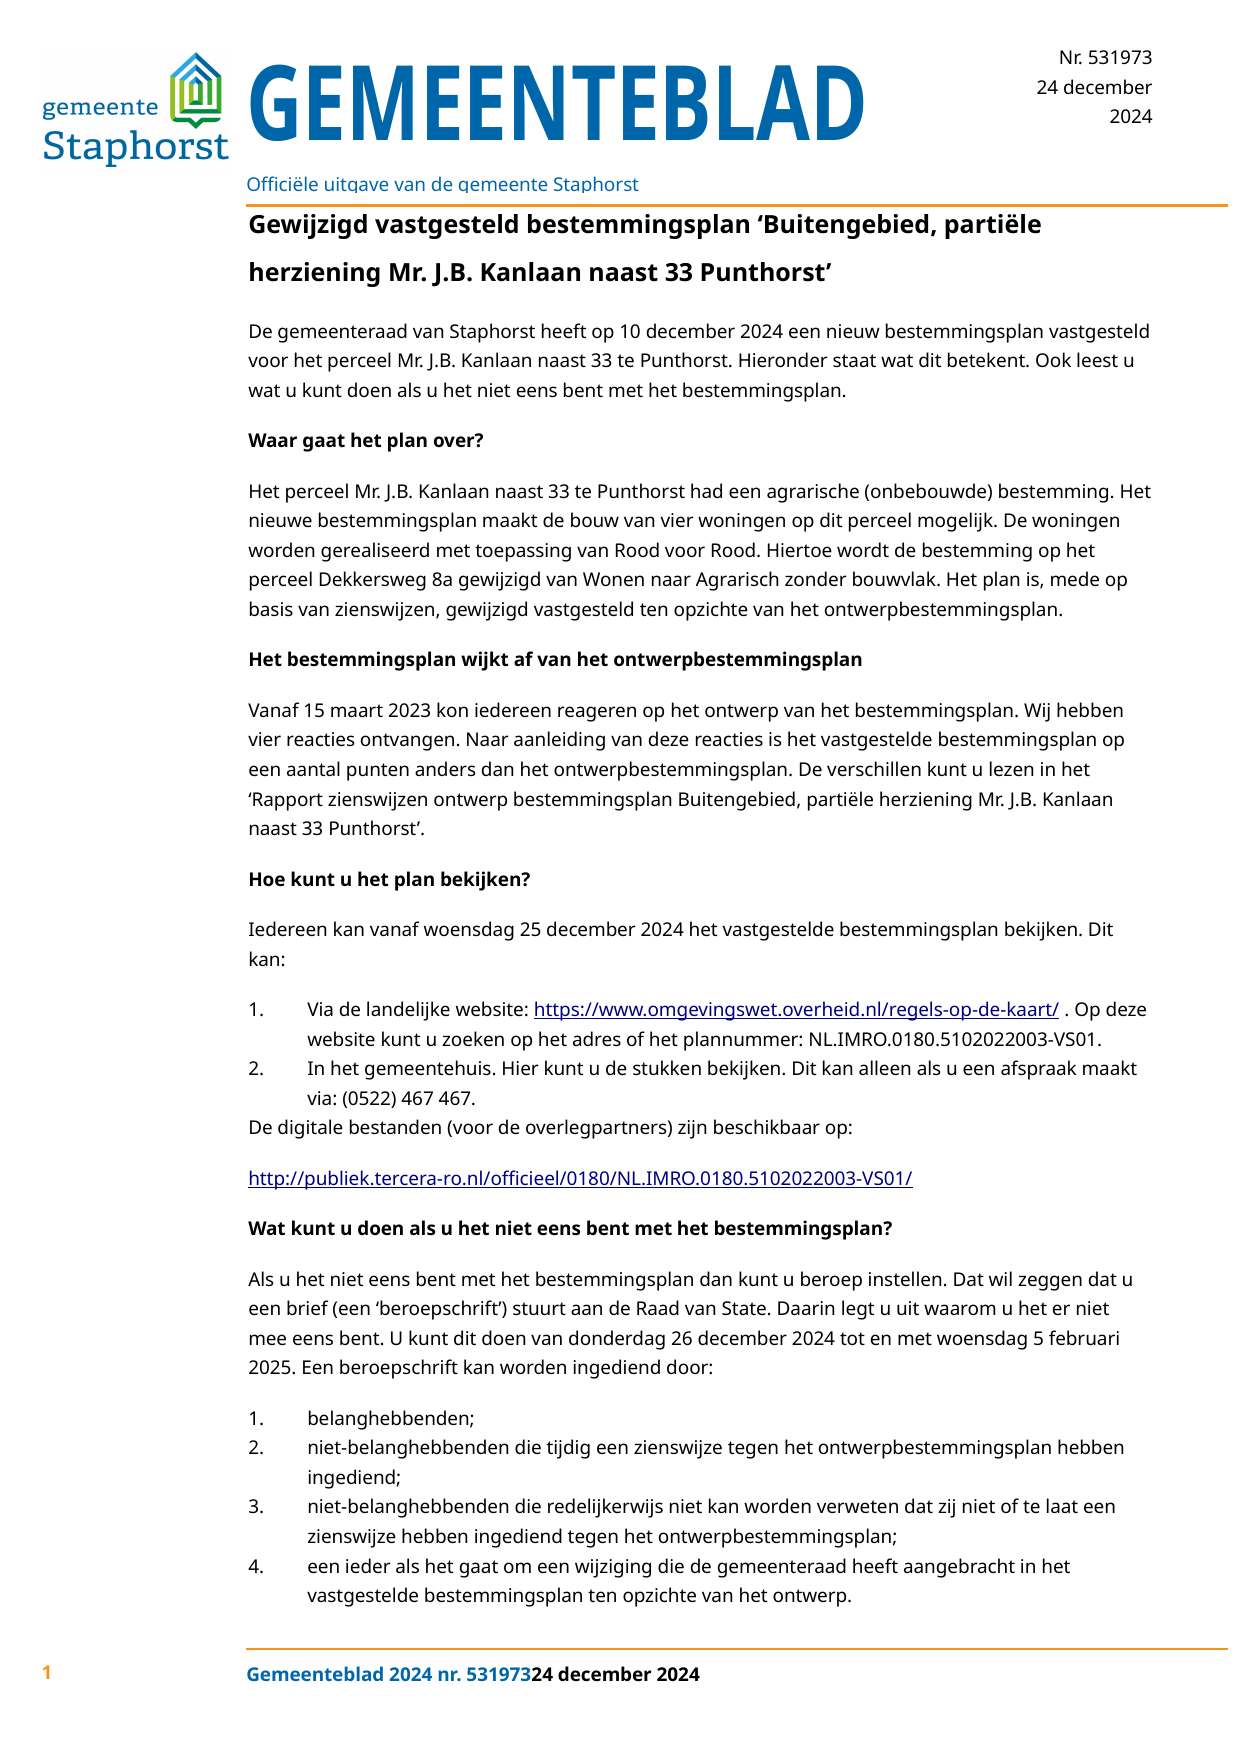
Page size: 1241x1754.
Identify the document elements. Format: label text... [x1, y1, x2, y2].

text Iedereen kan vanaf woensdag 25 december 2024 het vastgestelde bestemmingsplan bekijken. Dit kan: [248, 916, 1152, 972]
text Als u het niet eens bent met het bestemmingsplan dan kunt u beroep instellen. Dat wil zeggen dat u een brief (een ‘beroepschrift’) stuurt aan de Raad van State. Daarin legt u uit waarom u het er niet mee eens bent. U kunt dit doen van donderdag 26 december 2024 tot en met woensdag 5 februari 2025. Een beroepschrift kan worden ingediend door: [248, 1266, 1152, 1380]
text Wat kunt u doen als u het niet eens bent met het bestemmingsplan? [248, 1215, 1152, 1241]
text Het perceel Mr. J.B. Kanlaan naast 33 te Punthorst had een agrarische (onbebouwde) bestemming. Het nieuwe bestemmingsplan maakt de bouw van vier woningen op dit perceel mogelijk. De woningen worden gerealiseerd met toepassing van Rood voor Rood. Hiertoe wordt de bestemming op het perceel Dekkersweg 8a gewijzigd van Wonen naar Agrarisch zonder bouwvlak. Het plan is, mede op basis van zienswijzen, gewijzigd vastgesteld ten opzichte van het ontwerpbestemmingsplan. [248, 478, 1152, 622]
picture [41, 47, 231, 172]
text Het bestemmingsplan wijkt af van het ontwerpbestemmingsplan [248, 647, 1152, 672]
text Hoe kunt u het plan bekijken? [248, 866, 1152, 892]
text http://publiek.tercera-ro.nl/officieel/0180/NL.IMRO.0180.5102022003-VS01/ [248, 1165, 1152, 1191]
text Waar gaat het plan over? [248, 427, 1152, 453]
list niet-belanghebbenden die redelijkerwijs niet kan worden verweten dat zij niet of te laat een zienswijze hebben ingediend tegen het ontwerpbestemmingsplan; [248, 1494, 1152, 1549]
text De digitale bestanden (voor de overlegpartners) zijn beschikbaar op: [248, 1114, 1152, 1140]
text De gemeenteraad van Staphorst heeft op 10 december 2024 een nieuw bestemmingsplan vastgesteld voor het perceel Mr. J.B. Kanlaan naast 33 te Punthorst. Hieronder staat wat dit betekent. Ook leest u wat u kunt doen als u het niet eens bent met het bestemmingsplan. [248, 318, 1152, 403]
list niet-belanghebbenden die tijdig een zienswijze tegen het ontwerpbestemmingsplan hebben ingediend; [248, 1434, 1152, 1490]
text Gewijzigd vastgesteld bestemmingsplan ‘Buitengebied, partiële herziening Mr. J.B. Kanlaan naast 33 Punthorst’ [248, 207, 1152, 288]
list een ieder als het gaat om een wijziging die de gemeenteraad heeft aangebracht in het vastgestelde bestemmingsplan ten opzichte van het ontwerp. [248, 1553, 1152, 1608]
list belanghebbenden; [248, 1405, 1152, 1431]
text Vanaf 15 maart 2023 kon iedereen reageren op het ontwerp van het bestemmingsplan. Wij hebben vier reacties ontvangen. Naar aanleiding van deze reacties is het vastgestelde bestemmingsplan op een aantal punten anders dan het ontwerpbestemmingsplan. De verschillen kunt u lezen in het ‘Rapport zienswijzen ontwerp bestemmingsplan Buitengebied, partiële herziening Mr. J.B. Kanlaan naast 33 Punthorst’. [248, 697, 1152, 841]
list In het gemeentehuis. Hier kunt u de stukken bekijken. Dit kan alleen als u een afspraak maakt via: (0522) 467 467. [248, 1055, 1152, 1111]
list Via de landelijke website: https://www.omgevingswet.overheid.nl/regels-op-de-kaart/ . Op deze website kunt u zoeken op het adres of het plannummer: NL.IMRO.0180.5102022003-VS01. [248, 996, 1152, 1052]
